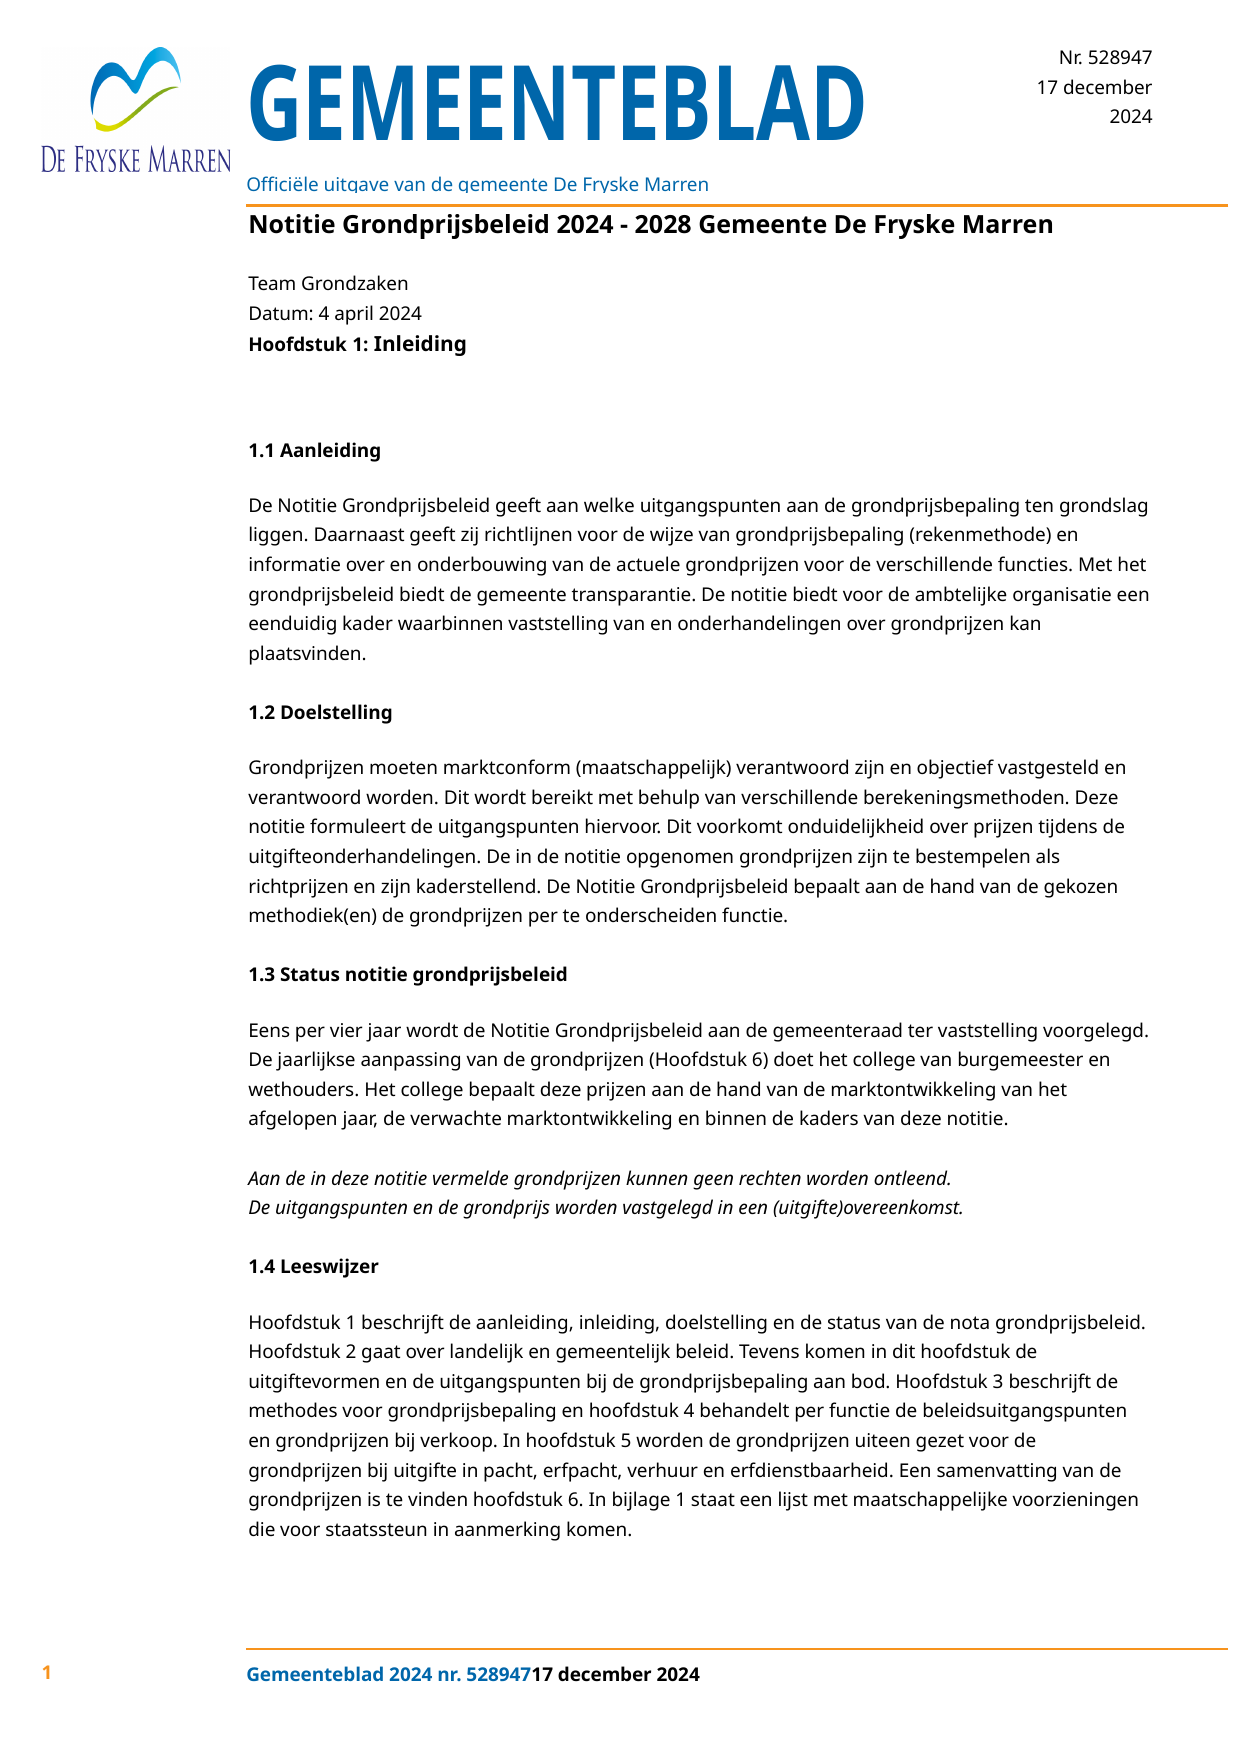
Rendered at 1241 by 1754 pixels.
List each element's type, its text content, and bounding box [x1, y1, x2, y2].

text 1.3 Status notitie grondprijsbeleid [248, 962, 1152, 987]
text 1.1 Aanleiding [248, 437, 1152, 462]
text Notitie Grondprijsbeleid 2024 - 2028 Gemeente De Fryske Marren [248, 207, 1152, 241]
text De Notitie Grondprijsbeleid geeft aan welke uitgangspunten aan de grondprijsbepaling ten grondslag liggen. Daarnaast geeft zij richtlijnen voor de wijze van grondprijsbepaling (rekenmethode) en informatie over en onderbouwing van de actuele grondprijzen voor de verschillende functies. Met het grondprijsbeleid biedt de gemeente transparantie. De notitie biedt voor de ambtelijke organisatie een eenduidig kader waarbinnen vaststelling van en onderhandelingen over grondprijzen kan plaatsvinden. [248, 492, 1152, 666]
text Grondprijzen moeten marktconform (maatschappelijk) verantwoord zijn en objectief vastgesteld en verantwoord worden. Dit wordt bereikt met behulp van verschillende berekeningsmethoden. Deze notitie formuleert de uitgangspunten hiervoor. Dit voorkomt onduidelijkheid over prijzen tijdens de uitgifteonderhandelingen. De in de notitie opgenomen grondprijzen zijn te bestempelen als richtprijzen en zijn kaderstellend. De Notitie Grondprijsbeleid bepaalt aan de hand van de gekozen methodiek(en) de grondprijzen per te onderscheiden functie. [248, 754, 1152, 928]
text 1.4 Leeswijzer [248, 1253, 1152, 1279]
picture [41, 47, 231, 172]
text Aan de in deze notitie vermelde grondprijzen kunnen geen rechten worden ontleend. [248, 1165, 1152, 1191]
text Hoofdstuk 1: Inleiding [248, 329, 1152, 358]
text Eens per vier jaar wordt de Notitie Grondprijsbeleid aan de gemeenteraad ter vaststelling voorgelegd. De jaarlijkse aanpassing van de grondprijzen (Hoofdstuk 6) doet het college van burgemeester en wethouders. Het college bepaalt deze prijzen aan de hand van de marktontwikkeling van het afgelopen jaar, de verwachte marktontwikkeling en binnen de kaders van deze notitie. [248, 1017, 1152, 1131]
text Hoofdstuk 1 beschrijft de aanleiding, inleiding, doelstelling en de status van de nota grondprijsbeleid. Hoofdstuk 2 gaat over landelijk en gemeentelijk beleid. Tevens komen in dit hoofdstuk de uitgiftevormen en de uitgangspunten bij de grondprijsbepaling aan bod. Hoofdstuk 3 beschrijft de methodes voor grondprijsbepaling en hoofdstuk 4 behandelt per functie de beleidsuitgangspunten en grondprijzen bij verkoop. In hoofdstuk 5 worden de grondprijzen uiteen gezet voor de grondprijzen bij uitgifte in pacht, erfpacht, verhuur en erfdienstbaarheid. Een samenvatting van de grondprijzen is te vinden hoofdstuk 6. In bijlage 1 staat een lijst met maatschappelijke voorzieningen die voor staatssteun in aanmerking komen. [248, 1309, 1152, 1542]
text De uitgangspunten en de grondprijs worden vastgelegd in een (uitgifte)overeenkomst. [248, 1194, 1152, 1220]
text 1.2 Doelstelling [248, 699, 1152, 725]
text Team Grondzaken [248, 270, 1152, 296]
text Datum: 4 april 2024 [248, 300, 1152, 326]
